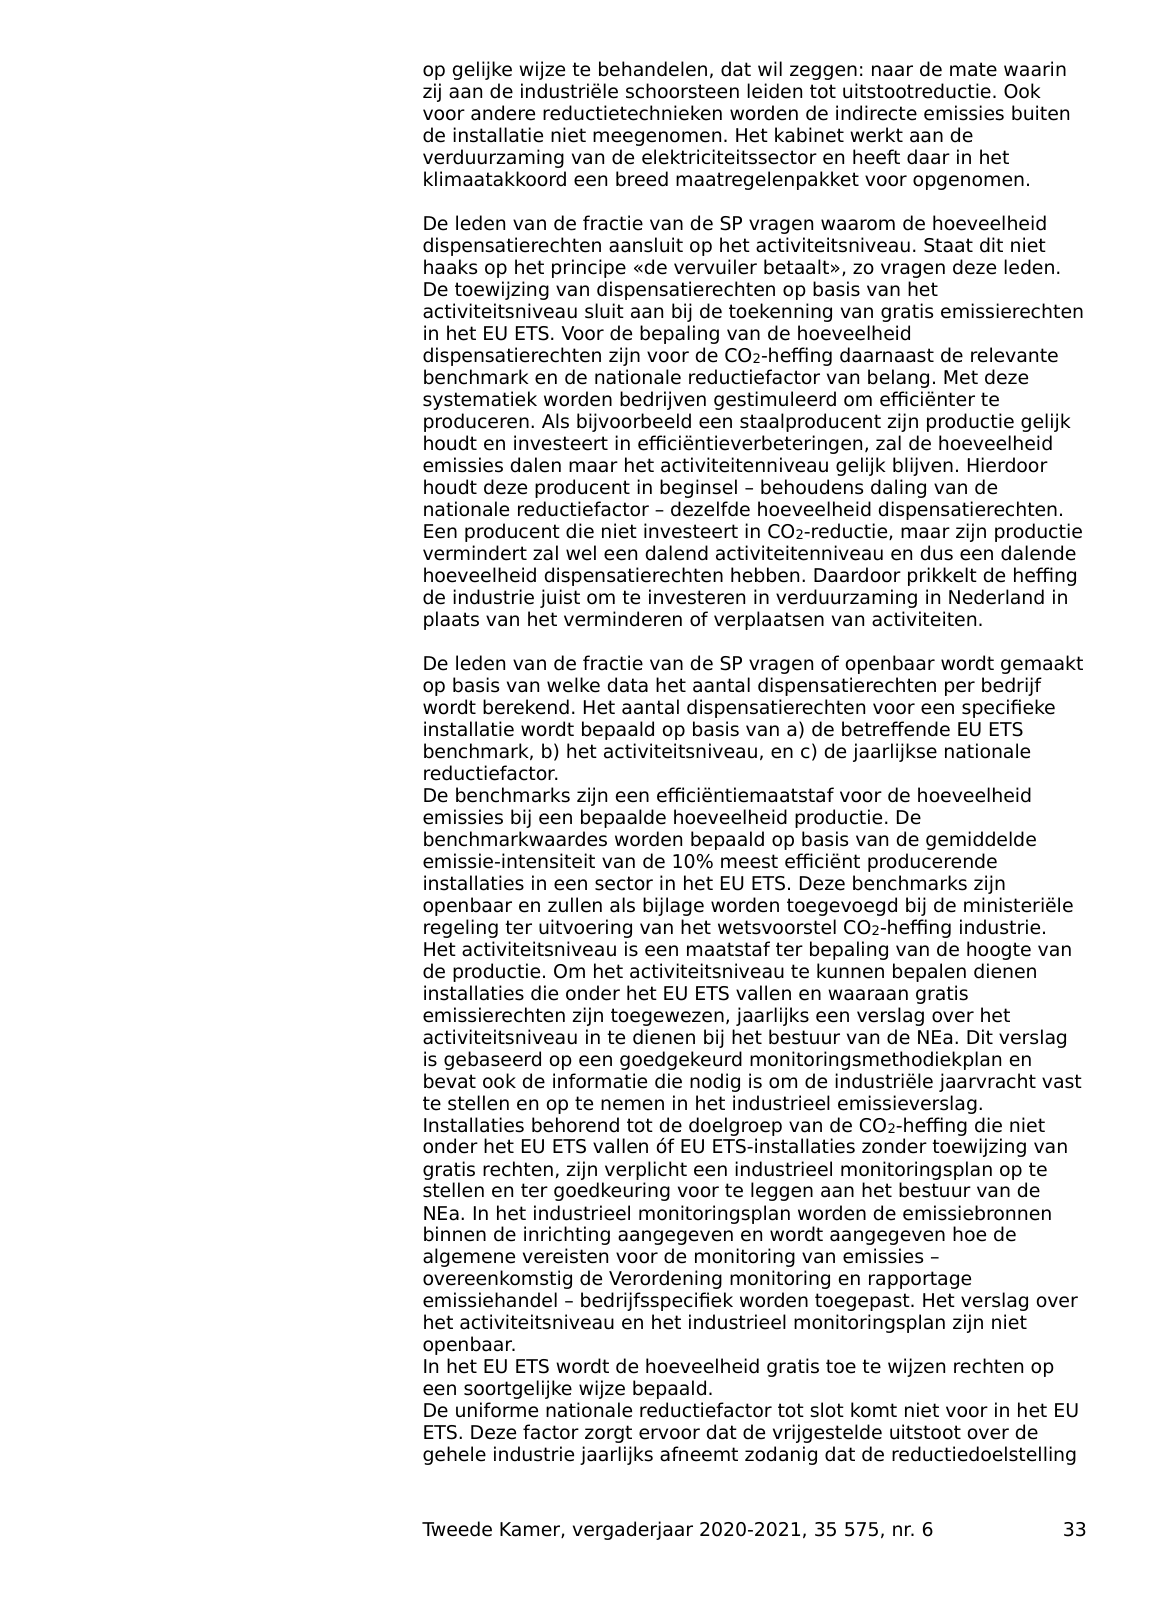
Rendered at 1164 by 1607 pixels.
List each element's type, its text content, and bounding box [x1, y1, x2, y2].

text De benchmarks zijn een efficiëntiemaatstaf voor de hoeveelheid emissies bij een bepaalde hoeveelheid productie. De benchmarkwaardes worden bepaald op basis van de gemiddelde emissie-intensiteit van de 10% meest efficiënt producerende installaties in een sector in het EU ETS. Deze benchmarks zijn openbaar en zullen als bijlage worden toegevoegd bij de ministeriële regeling ter uitvoering van het wetsvoorstel CO2-heffing industrie. [422, 785, 1087, 939]
text Het activiteitsniveau is een maatstaf ter bepaling van de hoogte van de productie. Om het activiteitsniveau te kunnen bepalen dienen installaties die onder het EU ETS vallen en waaraan gratis emissierechten zijn toegewezen, jaarlijks een verslag over het activiteitsniveau in te dienen bij het bestuur van de NEa. Dit verslag is gebaseerd op een goedgekeurd monitoringsmethodiekplan en bevat ook de informatie die nodig is om de industriële jaarvracht vast te stellen en op te nemen in het industrieel emissieverslag. Installaties behorend tot de doelgroep van de CO2-heffing die niet onder het EU ETS vallen óf EU ETS-installaties zonder toewijzing van gratis rechten, zijn verplicht een industrieel monitoringsplan op te stellen en ter goedkeuring voor te leggen aan het bestuur van de NEa. In het industrieel monitoringsplan worden de emissiebronnen binnen de inrichting aangegeven en wordt aangegeven hoe de algemene vereisten voor de monitoring van emissies – overeenkomstig de Verordening monitoring en rapportage emissiehandel – bedrijfsspecifiek worden toegepast. Het verslag over het activiteitsniveau en het industrieel monitoringsplan zijn niet openbaar. [422, 939, 1087, 1356]
text De uniforme nationale reductiefactor tot slot komt niet voor in het EU ETS. Deze factor zorgt ervoor dat de vrijgestelde uitstoot over de gehele industrie jaarlijks afneemt zodanig dat de reductiedoelstelling [422, 1400, 1087, 1466]
text De leden van de fractie van de SP vragen waarom de hoeveelheid dispensatierechten aansluit op het activiteitsniveau. Staat dit niet haaks op het principe «de vervuiler betaalt», zo vragen deze leden. De toewijzing van dispensatierechten op basis van het activiteitsniveau sluit aan bij de toekenning van gratis emissierechten in het EU ETS. Voor de bepaling van de hoeveelheid dispensatierechten zijn voor de CO2-heffing daarnaast de relevante benchmark en de nationale reductiefactor van belang. Met deze systematiek worden bedrijven gestimuleerd om efficiënter te produceren. Als bijvoorbeeld een staalproducent zijn productie gelijk houdt en investeert in efficiëntieverbeteringen, zal de hoeveelheid emissies dalen maar het activiteitenniveau gelijk blijven. Hierdoor houdt deze producent in beginsel – behoudens daling van de nationale reductiefactor – dezelfde hoeveelheid dispensatierechten. Een producent die niet investeert in CO2-reductie, maar zijn productie vermindert zal wel een dalend activiteitenniveau en dus een dalende hoeveelheid dispensatierechten hebben. Daardoor prikkelt de heffing de industrie juist om te investeren in verduurzaming in Nederland in plaats van het verminderen of verplaatsen van activiteiten. [422, 213, 1087, 631]
text op gelijke wijze te behandelen, dat wil zeggen: naar de mate waarin zij aan de industriële schoorsteen leiden tot uitstootreductie. Ook voor andere reductietechnieken worden de indirecte emissies buiten de installatie niet meegenomen. Het kabinet werkt aan de verduurzaming van de elektriciteitssector en heeft daar in het klimaatakkoord een breed maatregelenpakket voor opgenomen. [422, 59, 1087, 191]
text In het EU ETS wordt de hoeveelheid gratis toe te wijzen rechten op een soortgelijke wijze bepaald. [422, 1356, 1087, 1400]
text De leden van de fractie van de SP vragen of openbaar wordt gemaakt op basis van welke data het aantal dispensatierechten per bedrijf wordt berekend. Het aantal dispensatierechten voor een specifieke installatie wordt bepaald op basis van a) de betreffende EU ETS benchmark, b) het activiteitsniveau, en c) de jaarlijkse nationale reductiefactor. [422, 653, 1087, 785]
